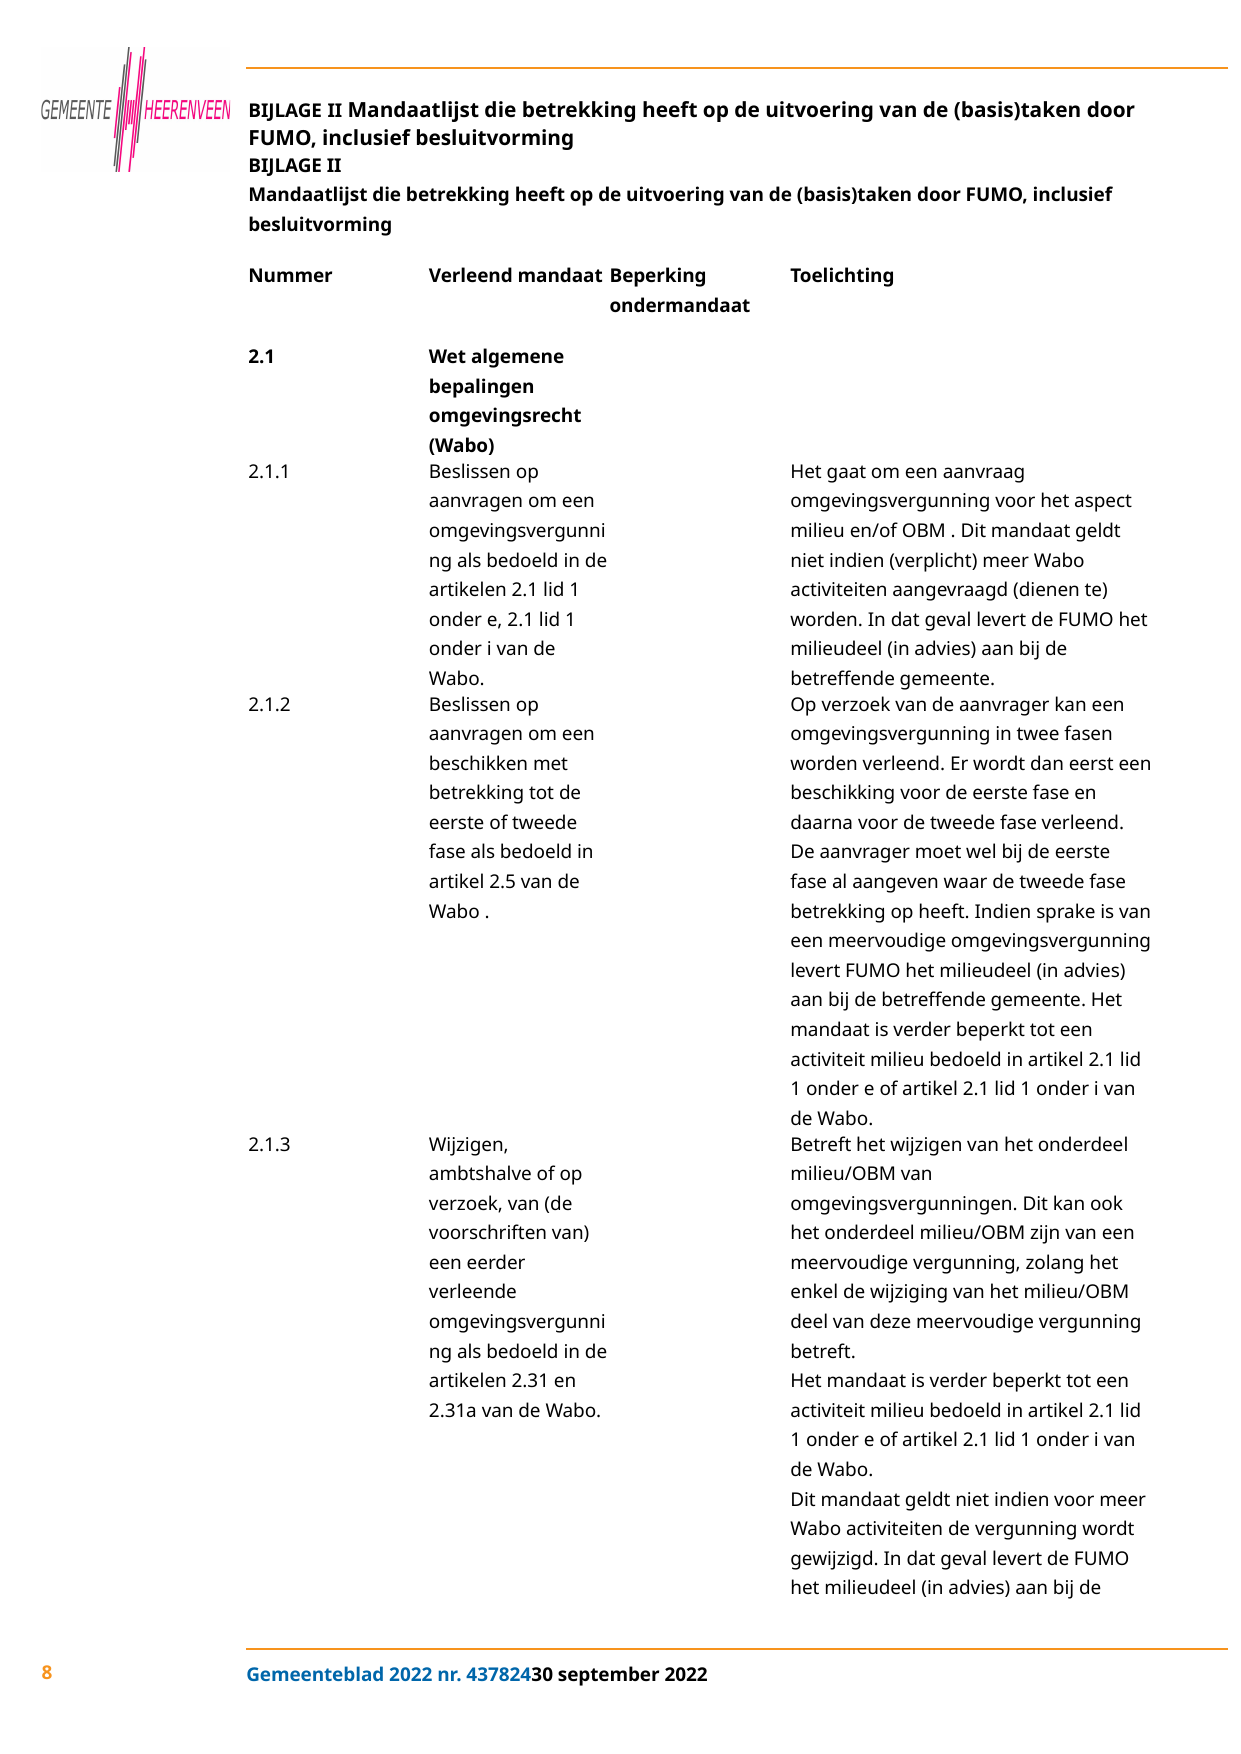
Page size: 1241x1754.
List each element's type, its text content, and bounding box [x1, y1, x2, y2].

table_cell [248, 237, 1152, 262]
text BIJLAGE II Mandaatlijst die betrekking heeft op de uitvoering van de (basis)taken door FUMO, inclusief besluitvorming [248, 95, 1152, 152]
table_cell 2.1.1 [248, 458, 429, 691]
table_header BIJLAGE II Mandaatlijst die betrekking heeft op de uitvoering van de (basis)taken door FUMO, inclusief besluitvorming [248, 152, 1152, 237]
table_cell Verleend mandaat [429, 263, 609, 318]
table_cell Wijzigen, ambtshalve of op verzoek, van (de voorschriften van) een eerder verleende omgevingsvergunning als bedoeld in de artikelen 2.31 en 2.31a van de Wabo. [429, 1131, 609, 1600]
table_cell 2.1.2 [248, 691, 429, 1131]
table_cell Wet algemene bepalingen omgevingsrecht (Wabo) [429, 344, 609, 458]
table_cell [248, 318, 1152, 343]
picture [41, 47, 231, 172]
table_cell Toelichting [790, 263, 1152, 318]
table_cell Beslissen op aanvragen om een beschikken met betrekking tot de eerste of tweede fase als bedoeld in artikel 2.5 van de Wabo . [429, 691, 609, 1131]
table_cell [609, 344, 1152, 458]
table_cell 2.1 [248, 344, 429, 458]
table_cell Nummer [248, 263, 429, 318]
table_cell Beperking ondermandaat [609, 263, 790, 318]
table_cell Betreft het wijzigen van het onderdeel milieu/OBM van omgevingsvergunningen. Dit kan ook het onderdeel milieu/OBM zijn van een meervoudige vergunning, zolang het enkel de wijziging van het milieu/OBM deel van deze meervoudige vergunning betreft. Het mandaat is verder beperkt tot een activiteit milieu bedoeld in artikel 2.1 lid 1 onder e of artikel 2.1 lid 1 onder i van de Wabo. Dit mandaat geldt niet indien voor meer Wabo activiteiten de vergunning wordt gewijzigd. In dat geval levert de FUMO het milieudeel (in advies) aan bij de [790, 1131, 1152, 1600]
table_cell [609, 1131, 790, 1600]
table_cell [609, 458, 790, 691]
table_cell Beslissen op aanvragen om een omgevingsvergunning als bedoeld in de artikelen 2.1 lid 1 onder e, 2.1 lid 1 onder i van de Wabo. [429, 458, 609, 691]
table_cell [609, 691, 790, 1131]
table_cell 2.1.3 [248, 1131, 429, 1600]
table_cell Het gaat om een aanvraag omgevingsvergunning voor het aspect milieu en/of OBM . Dit mandaat geldt niet indien (verplicht) meer Wabo activiteiten aangevraagd (dienen te) worden. In dat geval levert de FUMO het milieudeel (in advies) aan bij de betreffende gemeente. [790, 458, 1152, 691]
table_cell Op verzoek van de aanvrager kan een omgevingsvergunning in twee fasen worden verleend. Er wordt dan eerst een beschikking voor de eerste fase en daarna voor de tweede fase verleend. De aanvrager moet wel bij de eerste fase al aangeven waar de tweede fase betrekking op heeft. Indien sprake is van een meervoudige omgevingsvergunning levert FUMO het milieudeel (in advies) aan bij de betreffende gemeente. Het mandaat is verder beperkt tot een activiteit milieu bedoeld in artikel 2.1 lid 1 onder e of artikel 2.1 lid 1 onder i van de Wabo. [790, 691, 1152, 1131]
